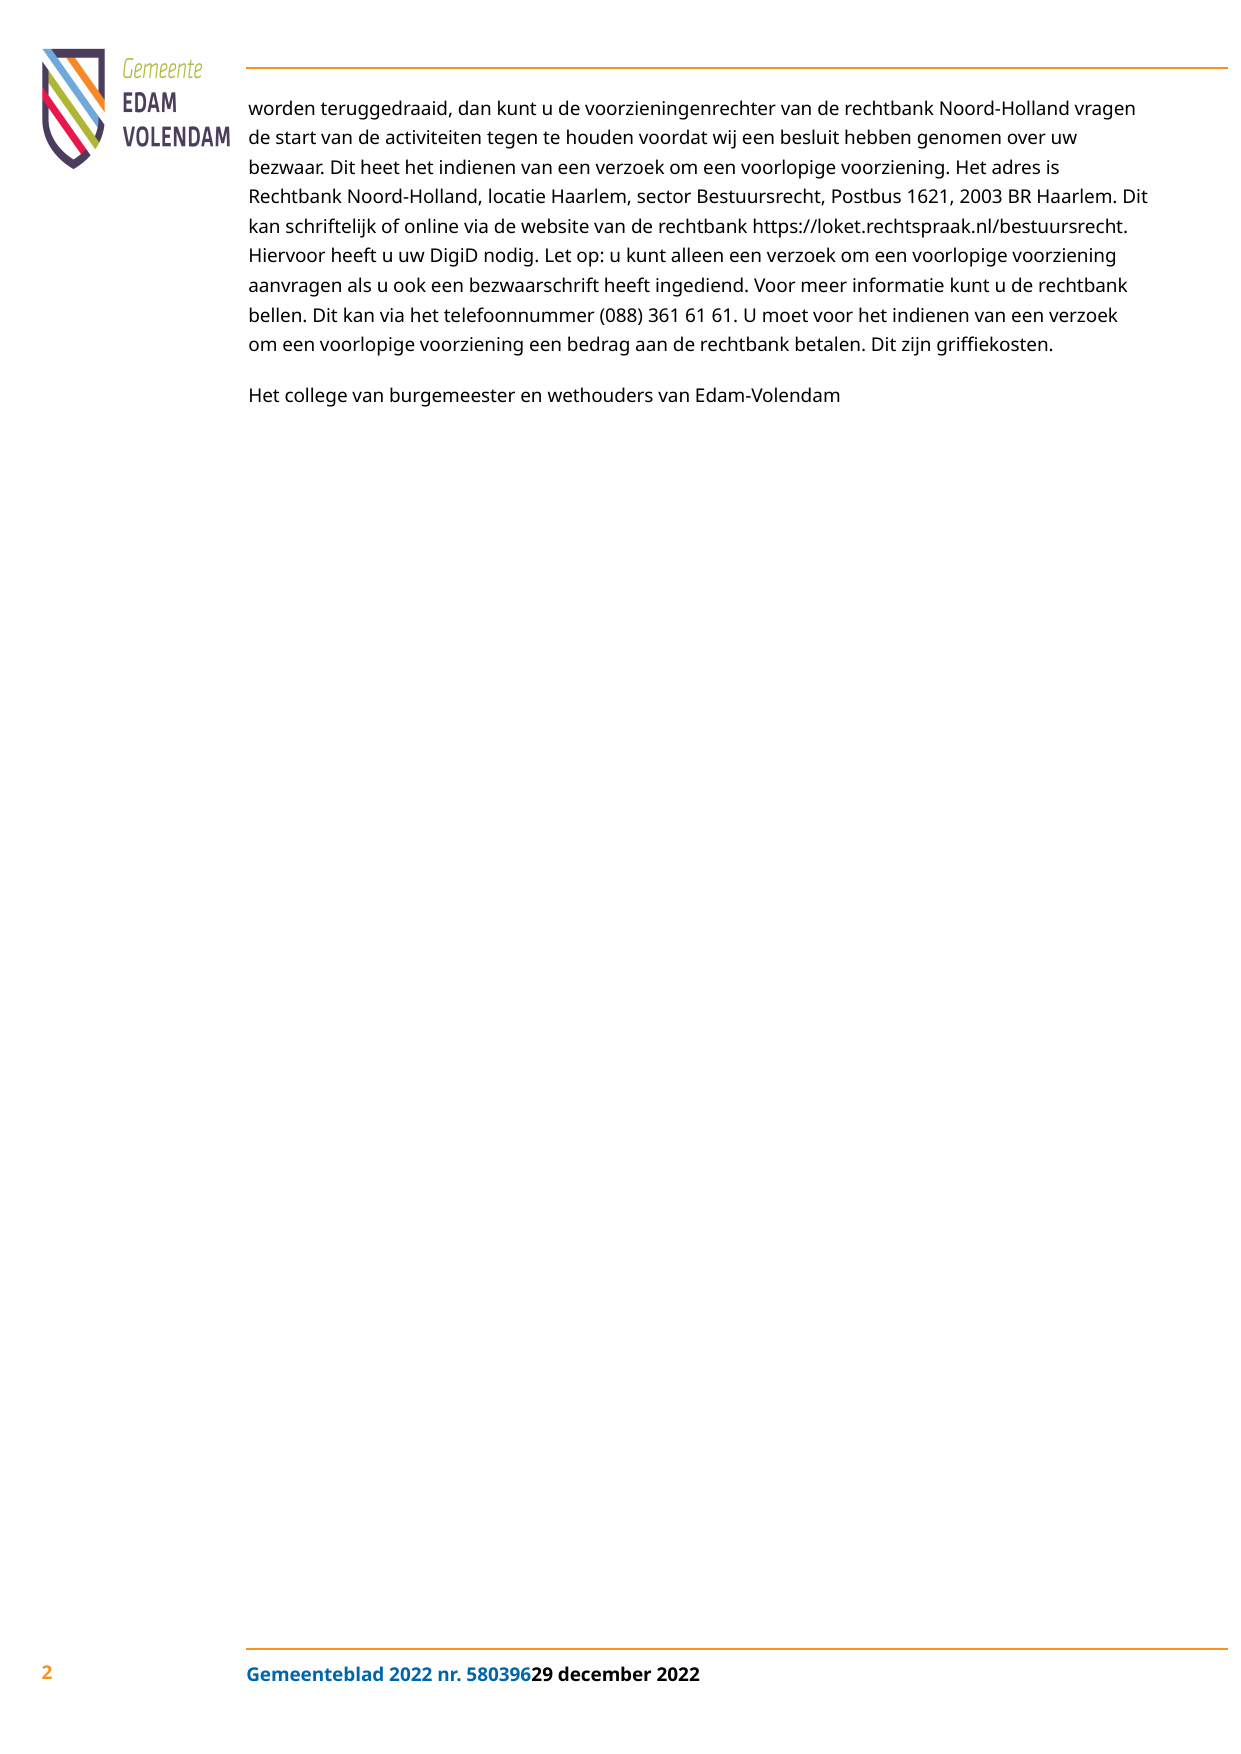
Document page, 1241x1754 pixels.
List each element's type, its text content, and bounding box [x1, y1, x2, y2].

text worden teruggedraaid, dan kunt u de voorzieningenrechter van de rechtbank Noord-Holland vragen de start van de activiteiten tegen te houden voordat wij een besluit hebben genomen over uw bezwaar. Dit heet het indienen van een verzoek om een voorlopige voorziening. Het adres is Rechtbank Noord-Holland, locatie Haarlem, sector Bestuursrecht, Postbus 1621, 2003 BR Haarlem. Dit kan schriftelijk of online via de website van de rechtbank https://loket.rechtspraak.nl/bestuursrecht. Hiervoor heeft u uw DigiD nodig. Let op: u kunt alleen een verzoek om een voorlopige voorziening aanvragen als u ook een bezwaarschrift heeft ingediend. Voor meer informatie kunt u de rechtbank bellen. Dit kan via het telefoonnummer (088) 361 61 61. U moet voor het indienen van een verzoek om een voorlopige voorziening een bedrag aan de rechtbank betalen. Dit zijn griffiekosten. [248, 95, 1152, 357]
text Het college van burgemeester en wethouders van Edam-Volendam [248, 382, 1152, 408]
picture [41, 47, 231, 172]
